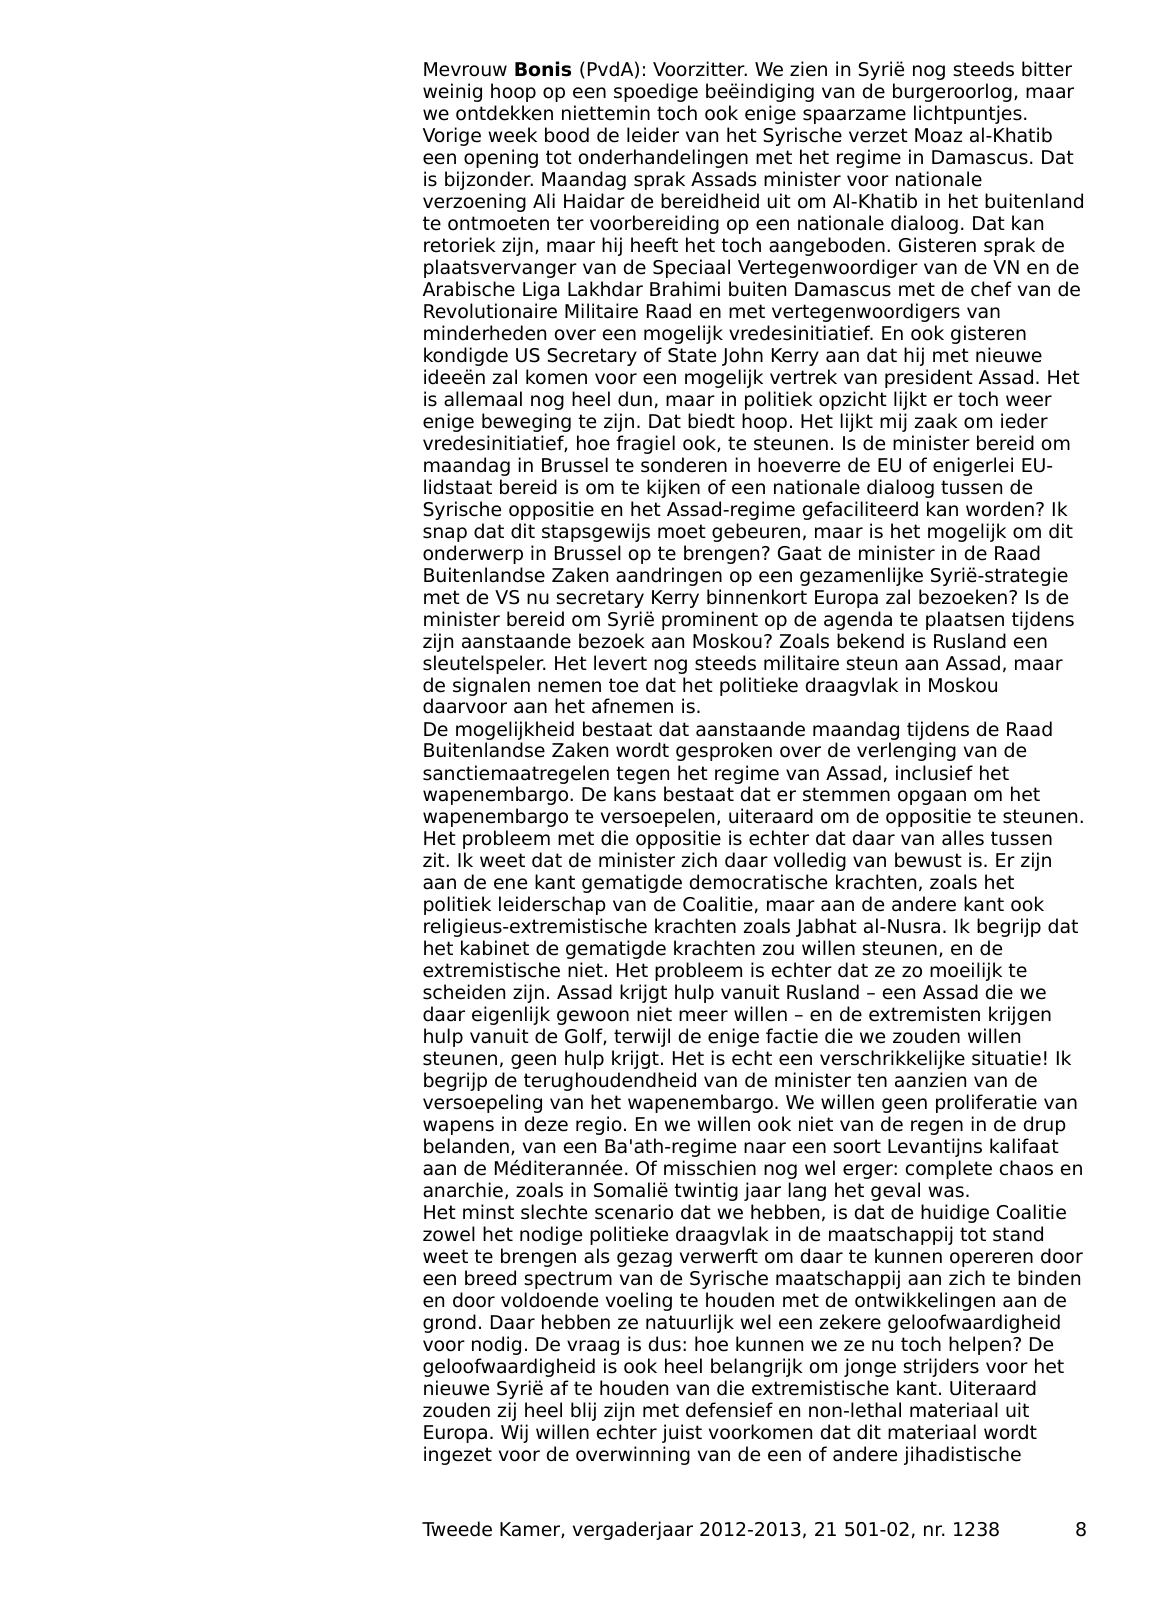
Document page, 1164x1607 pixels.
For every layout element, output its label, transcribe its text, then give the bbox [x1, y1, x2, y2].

text Het minst slechte scenario dat we hebben, is dat de huidige Coalitie zowel het nodige politieke draagvlak in de maatschappij tot stand weet te brengen als gezag verwerft om daar te kunnen opereren door een breed spectrum van de Syrische maatschappij aan zich te binden en door voldoende voeling te houden met de ontwikkelingen aan de grond. Daar hebben ze natuurlijk wel een zekere geloofwaardigheid voor nodig. De vraag is dus: hoe kunnen we ze nu toch helpen? De geloofwaardigheid is ook heel belangrijk om jonge strijders voor het nieuwe Syrië af te houden van die extremistische kant. Uiteraard zouden zij heel blij zijn met defensief en non-lethal materiaal uit Europa. Wij willen echter juist voorkomen dat dit materiaal wordt ingezet voor de overwinning van de een of andere jihadistische [422, 1202, 1087, 1466]
text Mevrouw Bonis (PvdA): Voorzitter. We zien in Syrië nog steeds bitter weinig hoop op een spoedige beëindiging van de burgeroorlog, maar we ontdekken niettemin toch ook enige spaarzame lichtpuntjes. Vorige week bood de leider van het Syrische verzet Moaz al-Khatib een opening tot onderhandelingen met het regime in Damascus. Dat is bijzonder. Maandag sprak Assads minister voor nationale verzoening Ali Haidar de bereidheid uit om Al-Khatib in het buitenland te ontmoeten ter voorbereiding op een nationale dialoog. Dat kan retoriek zijn, maar hij heeft het toch aangeboden. Gisteren sprak de plaatsvervanger van de Speciaal Vertegenwoordiger van de VN en de Arabische Liga Lakhdar Brahimi buiten Damascus met de chef van de Revolutionaire Militaire Raad en met vertegenwoordigers van minderheden over een mogelijk vredesinitiatief. En ook gisteren kondigde US Secretary of State John Kerry aan dat hij met nieuwe ideeën zal komen voor een mogelijk vertrek van president Assad. Het is allemaal nog heel dun, maar in politiek opzicht lijkt er toch weer enige beweging te zijn. Dat biedt hoop. Het lijkt mij zaak om ieder vredesinitiatief, hoe fragiel ook, te steunen. Is de minister bereid om maandag in Brussel te sonderen in hoeverre de EU of enigerlei EU-lidstaat bereid is om te kijken of een nationale dialoog tussen de Syrische oppositie en het Assad-regime gefaciliteerd kan worden? Ik snap dat dit stapsgewijs moet gebeuren, maar is het mogelijk om dit onderwerp in Brussel op te brengen? Gaat de minister in de Raad Buitenlandse Zaken aandringen op een gezamenlijke Syrië-strategie met de VS nu secretary Kerry binnenkort Europa zal bezoeken? Is de minister bereid om Syrië prominent op de agenda te plaatsen tijdens zijn aanstaande bezoek aan Moskou? Zoals bekend is Rusland een sleutelspeler. Het levert nog steeds militaire steun aan Assad, maar de signalen nemen toe dat het politieke draagvlak in Moskou daarvoor aan het afnemen is. [422, 59, 1087, 718]
text De mogelijkheid bestaat dat aanstaande maandag tijdens de Raad Buitenlandse Zaken wordt gesproken over de verlenging van de sanctiemaatregelen tegen het regime van Assad, inclusief het wapenembargo. De kans bestaat dat er stemmen opgaan om het wapenembargo te versoepelen, uiteraard om de oppositie te steunen. Het probleem met die oppositie is echter dat daar van alles tussen zit. Ik weet dat de minister zich daar volledig van bewust is. Er zijn aan de ene kant gematigde democratische krachten, zoals het politiek leiderschap van de Coalitie, maar aan de andere kant ook religieus-extremistische krachten zoals Jabhat al-Nusra. Ik begrijp dat het kabinet de gematigde krachten zou willen steunen, en de extremistische niet. Het probleem is echter dat ze zo moeilijk te scheiden zijn. Assad krijgt hulp vanuit Rusland – een Assad die we daar eigenlijk gewoon niet meer willen – en de extremisten krijgen hulp vanuit de Golf, terwijl de enige factie die we zouden willen steunen, geen hulp krijgt. Het is echt een verschrikkelijke situatie! Ik begrijp de terughoudendheid van de minister ten aanzien van de versoepeling van het wapenembargo. We willen geen proliferatie van wapens in deze regio. En we willen ook niet van de regen in de drup belanden, van een Ba'ath-regime naar een soort Levantijns kalifaat aan de Méditerannée. Of misschien nog wel erger: complete chaos en anarchie, zoals in Somalië twintig jaar lang het geval was. [422, 718, 1087, 1202]
